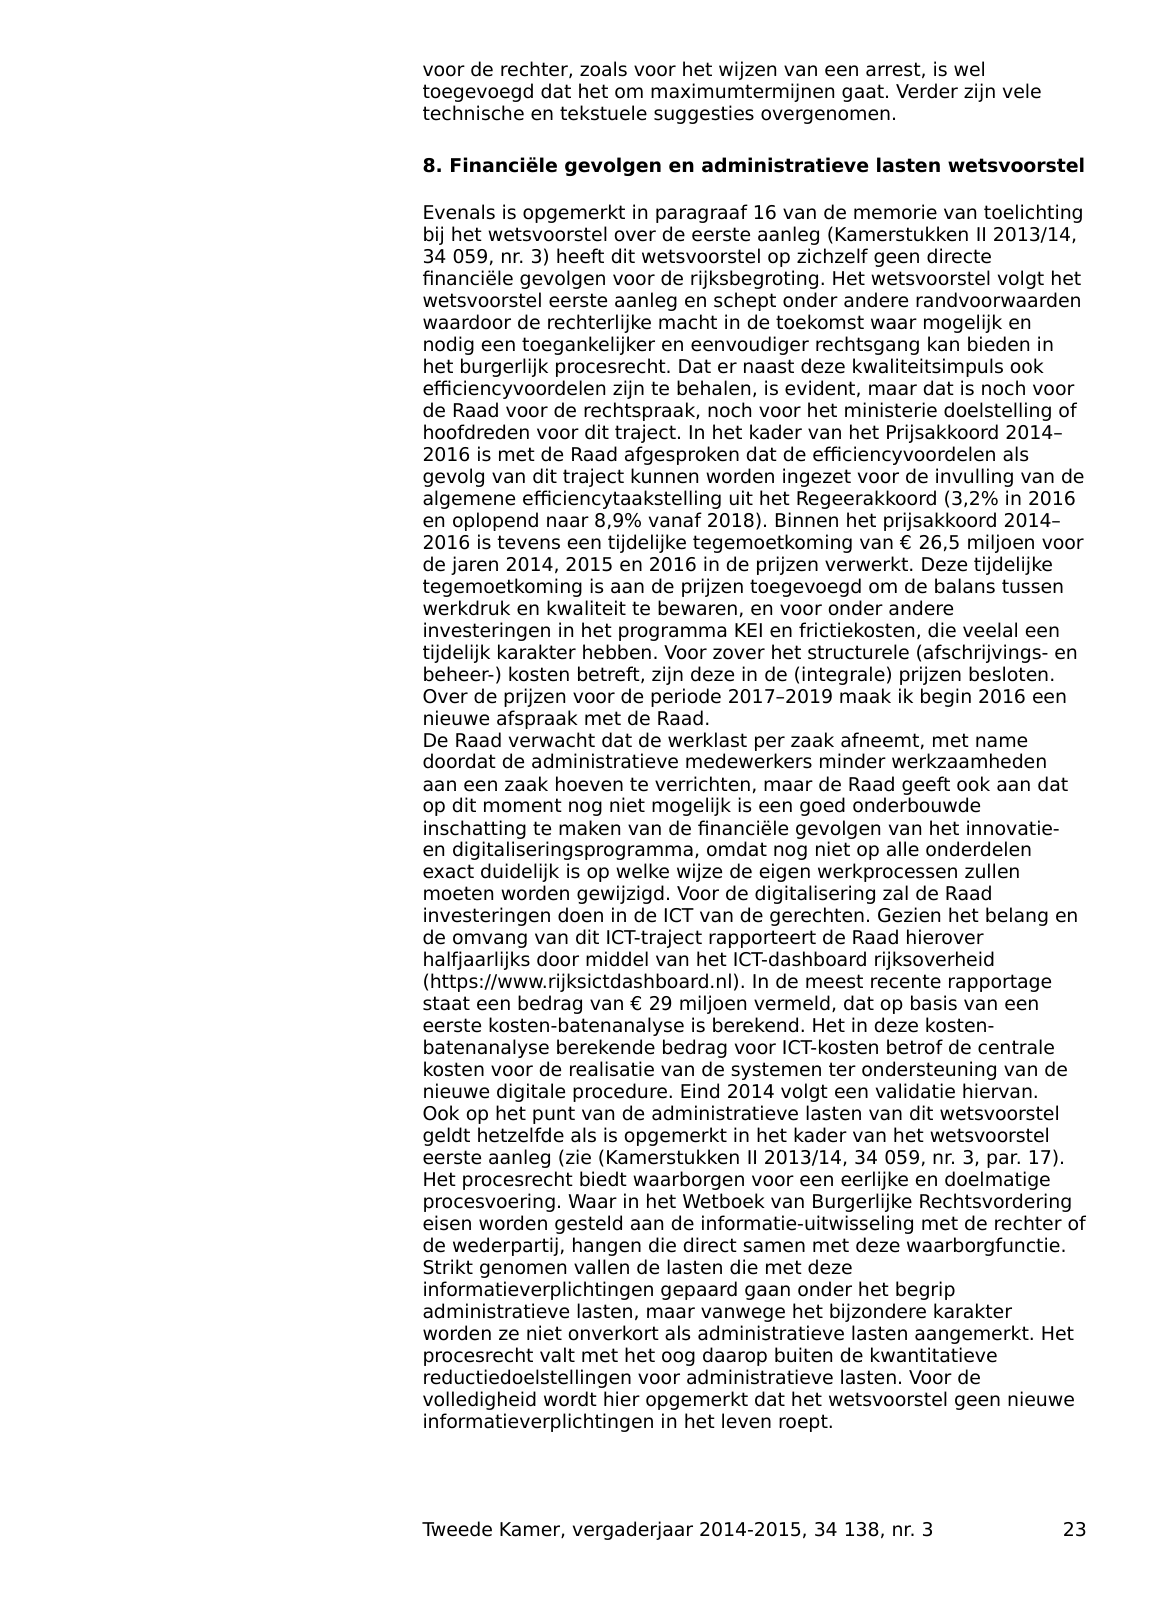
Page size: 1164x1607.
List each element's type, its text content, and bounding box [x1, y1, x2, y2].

text Ook op het punt van de administratieve lasten van dit wetsvoorstel geldt hetzelfde als is opgemerkt in het kader van het wetsvoorstel eerste aanleg (zie (Kamerstukken II 2013/14, 34 059, nr. 3, par. 17). Het procesrecht biedt waarborgen voor een eerlijke en doelmatige procesvoering. Waar in het Wetboek van Burgerlijke Rechtsvordering eisen worden gesteld aan de informatie-uitwisseling met de rechter of de wederpartij, hangen die direct samen met deze waarborgfunctie. Strikt genomen vallen de lasten die met deze informatieverplichtingen gepaard gaan onder het begrip administratieve lasten, maar vanwege het bijzondere karakter worden ze niet onverkort als administratieve lasten aangemerkt. Het procesrecht valt met het oog daarop buiten de kwantitatieve reductiedoelstellingen voor administratieve lasten. Voor de volledigheid wordt hier opgemerkt dat het wetsvoorstel geen nieuwe informatieverplichtingen in het leven roept. [422, 1103, 1087, 1433]
text voor de rechter, zoals voor het wijzen van een arrest, is wel toegevoegd dat het om maximumtermijnen gaat. Verder zijn vele technische en tekstuele suggesties overgenomen. [422, 59, 1087, 125]
text Evenals is opgemerkt in paragraaf 16 van de memorie van toelichting bij het wetsvoorstel over de eerste aanleg (Kamerstukken II 2013/14, 34 059, nr. 3) heeft dit wetsvoorstel op zichzelf geen directe financiële gevolgen voor de rijksbegroting. Het wetsvoorstel volgt het wetsvoorstel eerste aanleg en schept onder andere randvoorwaarden waardoor de rechterlijke macht in de toekomst waar mogelijk en nodig een toegankelijker en eenvoudiger rechtsgang kan bieden in het burgerlijk procesrecht. Dat er naast deze kwaliteitsimpuls ook efficiencyvoordelen zijn te behalen, is evident, maar dat is noch voor de Raad voor de rechtspraak, noch voor het ministerie doelstelling of hoofdreden voor dit traject. In het kader van het Prijsakkoord 2014–2016 is met de Raad afgesproken dat de efficiencyvoordelen als gevolg van dit traject kunnen worden ingezet voor de invulling van de algemene efficiencytaakstelling uit het Regeerakkoord (3,2% in 2016 en oplopend naar 8,9% vanaf 2018). Binnen het prijsakkoord 2014–2016 is tevens een tijdelijke tegemoetkoming van € 26,5 miljoen voor de jaren 2014, 2015 en 2016 in de prijzen verwerkt. Deze tijdelijke tegemoetkoming is aan de prijzen toegevoegd om de balans tussen werkdruk en kwaliteit te bewaren, en voor onder andere investeringen in het programma KEI en frictiekosten, die veelal een tijdelijk karakter hebben. Voor zover het structurele (afschrijvings- en beheer-) kosten betreft, zijn deze in de (integrale) prijzen besloten. Over de prijzen voor de periode 2017–2019 maak ik begin 2016 een nieuwe afspraak met de Raad. [422, 202, 1087, 729]
text De Raad verwacht dat de werklast per zaak afneemt, met name doordat de administratieve medewerkers minder werkzaamheden aan een zaak hoeven te verrichten, maar de Raad geeft ook aan dat op dit moment nog niet mogelijk is een goed onderbouwde inschatting te maken van de financiële gevolgen van het innovatie- en digitaliseringsprogramma, omdat nog niet op alle onderdelen exact duidelijk is op welke wijze de eigen werkprocessen zullen moeten worden gewijzigd. Voor de digitalisering zal de Raad investeringen doen in de ICT van de gerechten. Gezien het belang en de omvang van dit ICT-traject rapporteert de Raad hierover halfjaarlijks door middel van het ICT-dashboard rijksoverheid (https://www.rijksictdashboard.nl). In de meest recente rapportage staat een bedrag van € 29 miljoen vermeld, dat op basis van een eerste kosten-batenanalyse is berekend. Het in deze kosten-batenanalyse berekende bedrag voor ICT-kosten betrof de centrale kosten voor de realisatie van de systemen ter ondersteuning van de nieuwe digitale procedure. Eind 2014 volgt een validatie hiervan. [422, 729, 1087, 1103]
subtitle 8. Financiële gevolgen en administratieve lasten wetsvoorstel [422, 155, 1087, 177]
